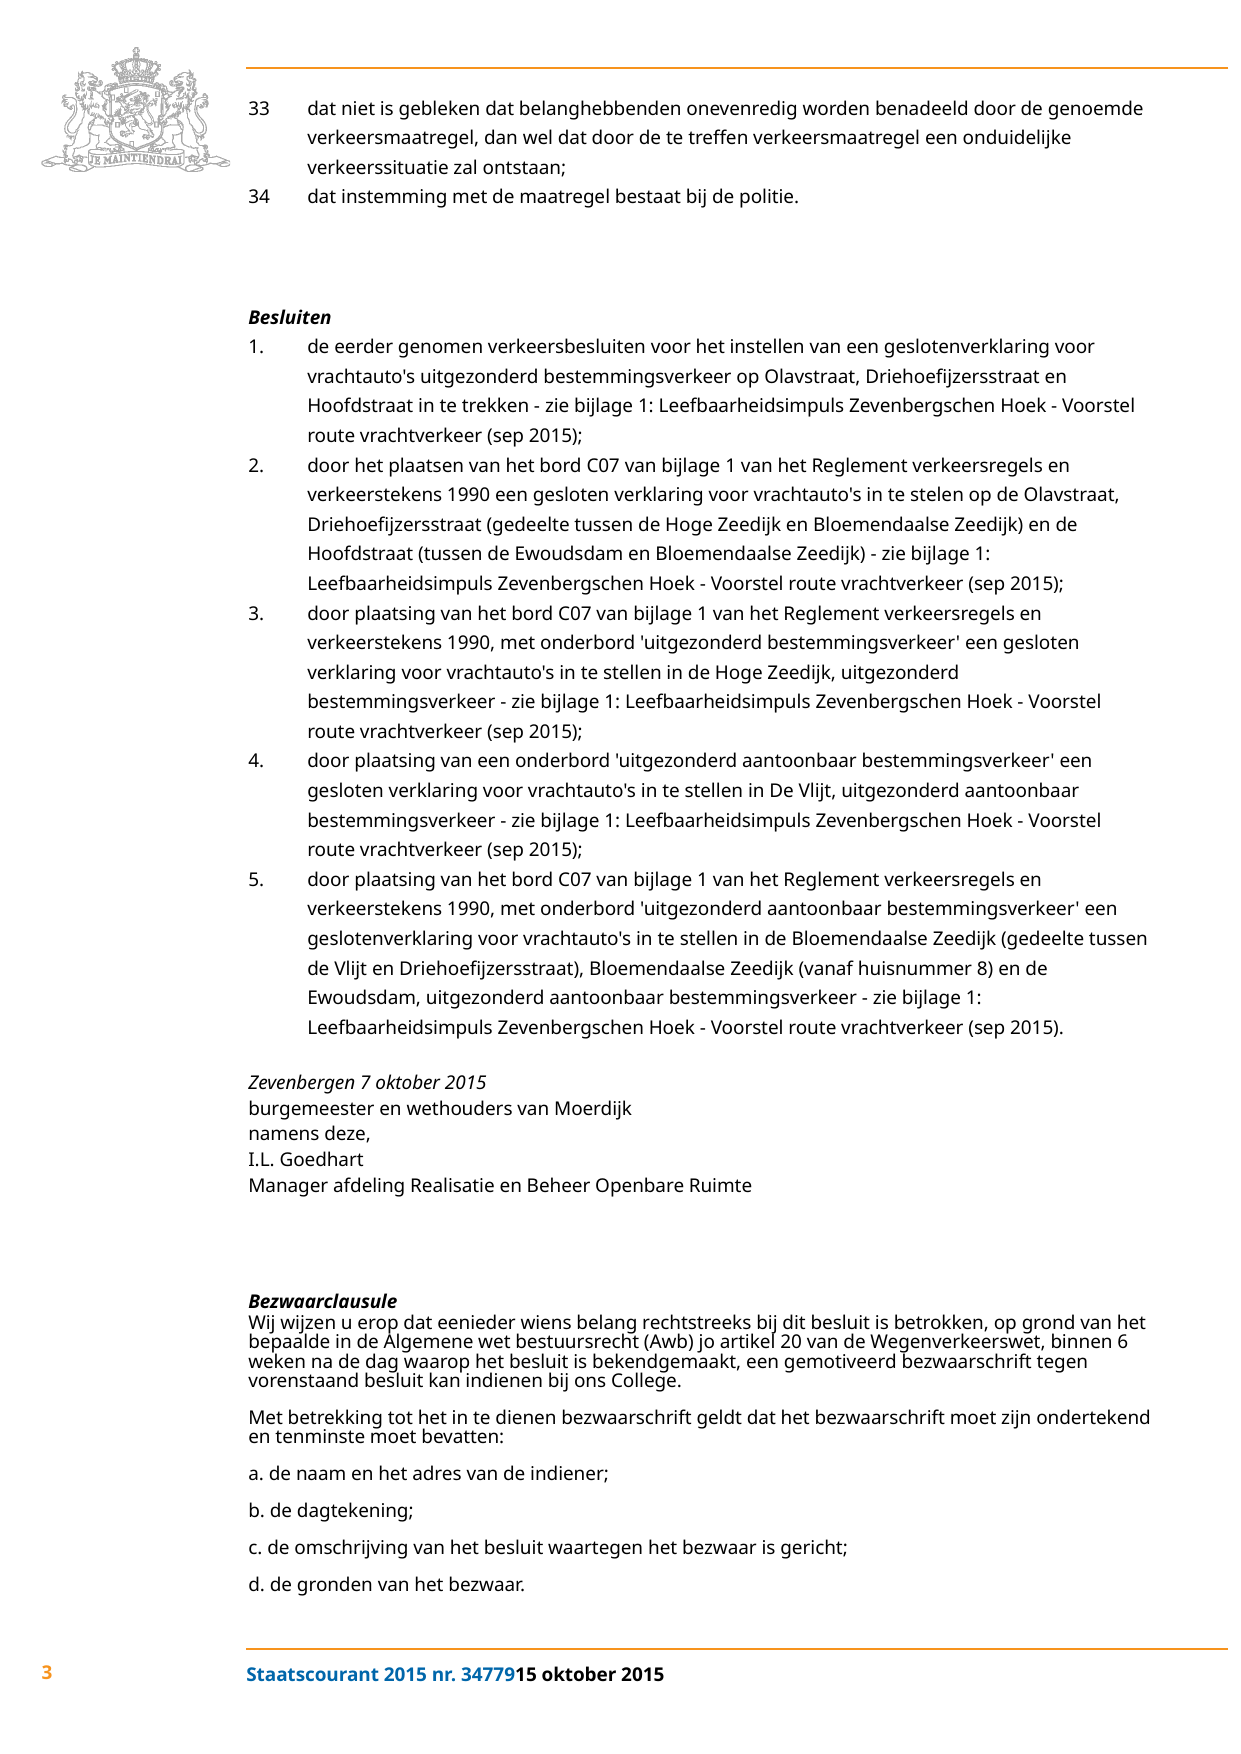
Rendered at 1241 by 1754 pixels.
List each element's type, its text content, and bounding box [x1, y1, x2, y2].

text burgemeester en wethouders van Moerdijk [248, 1095, 1152, 1121]
text d. de gronden van het bezwaar. [248, 1576, 1152, 1596]
text c. de omschrijving van het besluit waartegen het bezwaar is gericht; [248, 1539, 1152, 1558]
list door plaatsing van een onderbord 'uitgezonderd aantoonbaar bestemmingsverkeer' een gesloten verklaring voor vrachtauto's in te stellen in De Vlijt, uitgezonderd aantoonbaar bestemmingsverkeer - zie bijlage 1: Leefbaarheidsimpuls Zevenbergschen Hoek - Voorstel route vrachtverkeer (sep 2015); [248, 748, 1152, 862]
list de eerder genomen verkeersbesluiten voor het instellen van een geslotenverklaring voor vrachtauto's uitgezonderd bestemmingsverkeer op Olavstraat, Driehoefijzersstraat en Hoofdstraat in te trekken - zie bijlage 1: Leefbaarheidsimpuls Zevenbergschen Hoek - Voorstel route vrachtverkeer (sep 2015); [248, 333, 1152, 448]
text Wij wijzen u erop dat eenieder wiens belang rechtstreeks bij dit besluit is betrokken, op grond van het bepaalde in de Algemene wet bestuursrecht (Awb) jo artikel 20 van de Wegenverkeerswet, binnen 6 weken na de dag waarop het besluit is bekendgemaakt, een gemotiveerd bezwaarschrift tegen vorenstaand besluit kan indienen bij ons College. [248, 1314, 1152, 1391]
text Manager afdeling Realisatie en Beheer Openbare Ruimte [248, 1172, 1152, 1198]
list door plaatsing van het bord C07 van bijlage 1 van het Reglement verkeersregels en verkeerstekens 1990, met onderbord 'uitgezonderd bestemmingsverkeer' een gesloten verklaring voor vrachtauto's in te stellen in de Hoge Zeedijk, uitgezonderd bestemmingsverkeer - zie bijlage 1: Leefbaarheidsimpuls Zevenbergschen Hoek - Voorstel route vrachtverkeer (sep 2015); [248, 600, 1152, 744]
list dat instemming met de maatregel bestaat bij de politie. [248, 183, 1152, 209]
list door het plaatsen van het bord C07 van bijlage 1 van het Reglement verkeersregels en verkeerstekens 1990 een gesloten verklaring voor vrachtauto's in te stelen op de Olavstraat, Driehoefijzersstraat (gedeelte tussen de Hoge Zeedijk en Bloemendaalse Zeedijk) en de Hoofdstraat (tussen de Ewoudsdam en Bloemendaalse Zeedijk) - zie bijlage 1: Leefbaarheidsimpuls Zevenbergschen Hoek - Voorstel route vrachtverkeer (sep 2015); [248, 452, 1152, 596]
picture [41, 47, 231, 172]
text b. de dagtekening; [248, 1502, 1152, 1522]
text a. de naam en het adres van de indiener; [248, 1465, 1152, 1484]
text Zevenbergen 7 oktober 2015 [248, 1069, 1152, 1095]
list dat niet is gebleken dat belanghebbenden onevenredig worden benadeeld door de genoemde verkeersmaatregel, dan wel dat door de te treffen verkeersmaatregel een onduidelijke verkeerssituatie zal ontstaan; [248, 95, 1152, 180]
text I.L. Goedhart [248, 1146, 1152, 1172]
list door plaatsing van het bord C07 van bijlage 1 van het Reglement verkeersregels en verkeerstekens 1990, met onderbord 'uitgezonderd aantoonbaar bestemmingsverkeer' een geslotenverklaring voor vrachtauto's in te stellen in de Bloemendaalse Zeedijk (gedeelte tussen de Vlijt en Driehoefijzersstraat), Bloemendaalse Zeedijk (vanaf huisnummer 8) en de Ewoudsdam, uitgezonderd aantoonbaar bestemmingsverkeer - zie bijlage 1: Leefbaarheidsimpuls Zevenbergschen Hoek - Voorstel route vrachtverkeer (sep 2015). [248, 866, 1152, 1039]
text Bezwaarclausule [248, 1288, 1152, 1314]
text Besluiten [248, 304, 1152, 329]
text namens deze, [248, 1121, 1152, 1146]
text Met betrekking tot het in te dienen bezwaarschrift geldt dat het bezwaarschrift moet zijn ondertekend en tenminste moet bevatten: [248, 1409, 1152, 1448]
